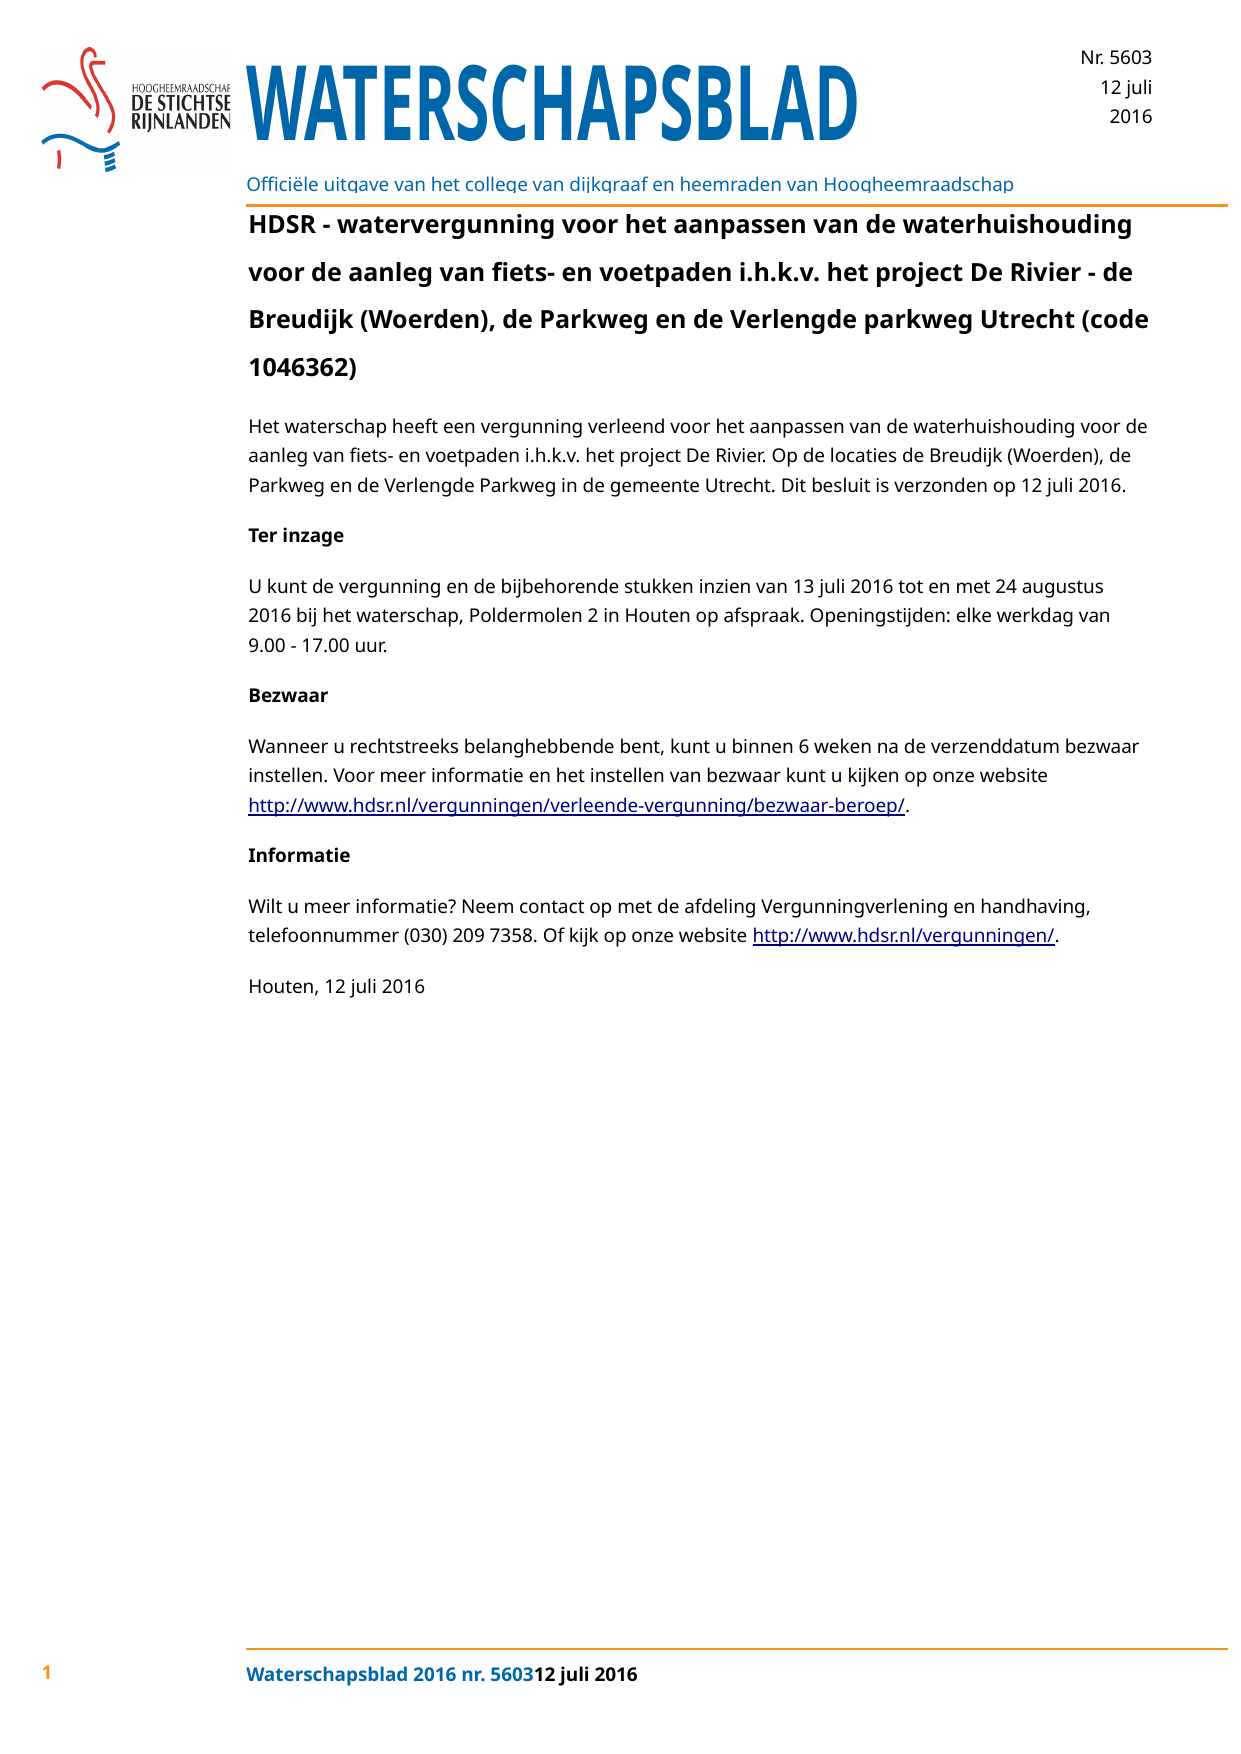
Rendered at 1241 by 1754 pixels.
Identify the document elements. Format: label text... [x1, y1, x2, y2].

picture [41, 47, 231, 172]
text U kunt de vergunning en de bijbehorende stukken inzien van 13 juli 2016 tot en met 24 augustus 2016 bij het waterschap, Poldermolen 2 in Houten op afspraak. Openingstijden: elke werkdag van 9.00 - 17.00 uur. [248, 573, 1152, 658]
text Houten, 12 juli 2016 [248, 973, 1152, 999]
text Wanneer u rechtstreeks belanghebbende bent, kunt u binnen 6 weken na de verzenddatum bezwaar instellen. Voor meer informatie en het instellen van bezwaar kunt u kijken op onze website http://www.hdsr.nl/vergunningen/verleende-vergunning/bezwaar-beroep/. [248, 733, 1152, 818]
text Informatie [248, 843, 1152, 868]
text Bezwaar [248, 683, 1152, 708]
text Wilt u meer informatie? Neem contact op met de afdeling Vergunningverlening en handhaving, telefoonnummer (030) 209 7358. Of kijk op onze website http://www.hdsr.nl/vergunningen/. [248, 893, 1152, 948]
text Het waterschap heeft een vergunning verleend voor het aanpassen van de waterhuishouding voor de aanleg van fiets- en voetpaden i.h.k.v. het project De Rivier. Op de locaties de Breudijk (Woerden), de Parkweg en de Verlengde Parkweg in de gemeente Utrecht. Dit besluit is verzonden op 12 juli 2016. [248, 413, 1152, 498]
text HDSR - watervergunning voor het aanpassen van de waterhuishouding voor de aanleg van fiets- en voetpaden i.h.k.v. het project De Rivier - de Breudijk (Woerden), de Parkweg en de Verlengde parkweg Utrecht (code 1046362) [248, 207, 1152, 384]
text Ter inzage [248, 523, 1152, 548]
